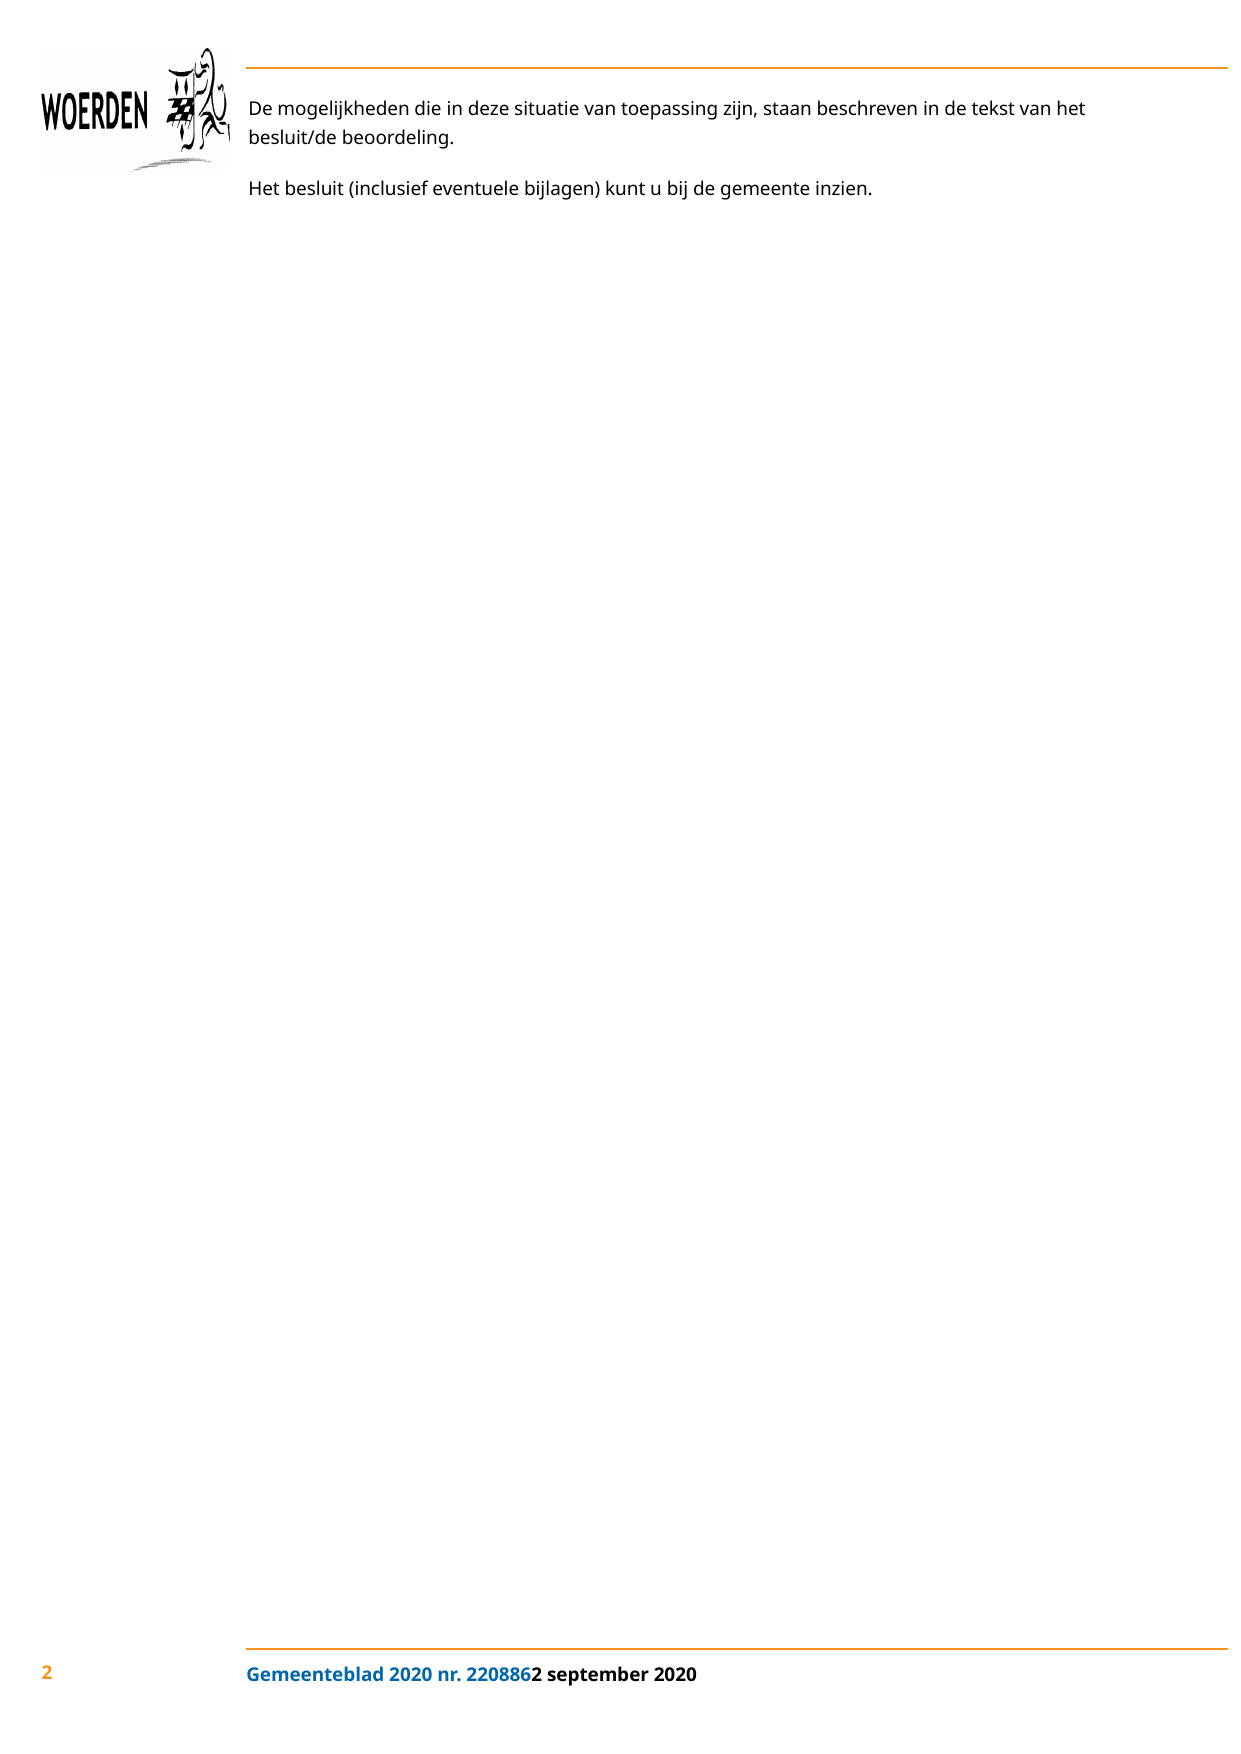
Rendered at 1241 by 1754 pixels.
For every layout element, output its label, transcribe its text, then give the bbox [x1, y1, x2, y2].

text De mogelijkheden die in deze situatie van toepassing zijn, staan beschreven in de tekst van het besluit/de beoordeling. [248, 95, 1152, 150]
text Het besluit (inclusief eventuele bijlagen) kunt u bij de gemeente inzien. [248, 175, 1152, 201]
picture [41, 47, 231, 172]
